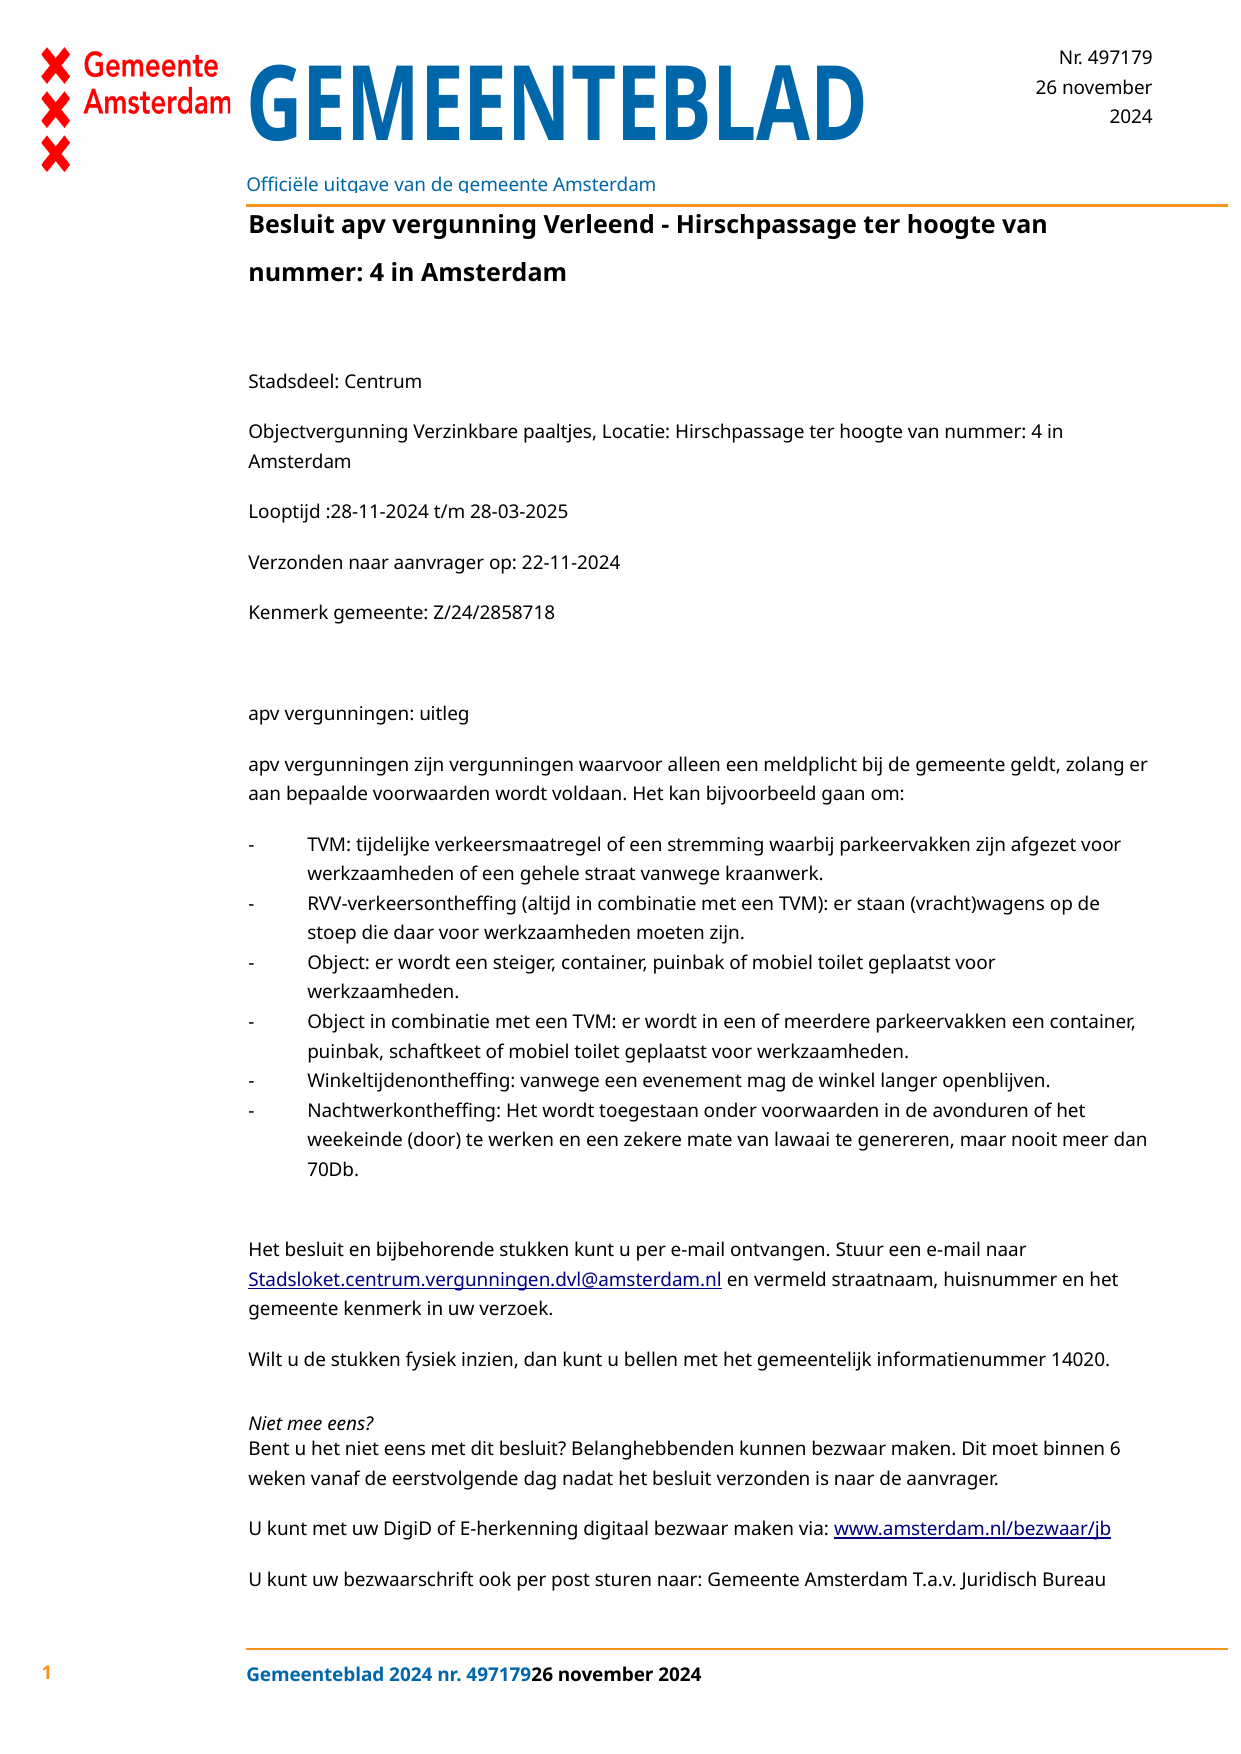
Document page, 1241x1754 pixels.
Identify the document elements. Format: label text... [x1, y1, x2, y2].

list Object: er wordt een steiger, container, puinbak of mobiel toilet geplaatst voor werkzaamheden. [248, 949, 1152, 1004]
text apv vergunningen zijn vergunningen waarvoor alleen een meldplicht bij de gemeente geldt, zolang er aan bepaalde voorwaarden wordt voldaan. Het kan bijvoorbeeld gaan om: [248, 751, 1152, 806]
list Nachtwerkontheffing: Het wordt toegestaan onder voorwaarden in de avonduren of het weekeinde (door) te werken en een zekere mate van lawaai te genereren, maar nooit meer dan 70Db. [248, 1097, 1152, 1182]
text apv vergunningen: uitleg [248, 700, 1152, 726]
text U kunt met uw DigiD of E-herkenning digitaal bezwaar maken via: www.amsterdam.nl/bezwaar/jb [248, 1516, 1152, 1541]
text Besluit apv vergunning Verleend - Hirschpassage ter hoogte van nummer: 4 in Amsterdam [248, 207, 1152, 288]
text Verzonden naar aanvrager op: 22-11-2024 [248, 549, 1152, 575]
text Kenmerk gemeente: Z/24/2858718 [248, 599, 1152, 625]
text Wilt u de stukken fysiek inzien, dan kunt u bellen met het gemeentelijk informatienummer 14020. [248, 1346, 1152, 1372]
list Winkeltijdenontheffing: vanwege een evenement mag de winkel langer openblijven. [248, 1067, 1152, 1093]
text Niet mee eens? [248, 1410, 1152, 1436]
list Object in combinatie met een TVM: er wordt in een of meerdere parkeervakken een container, puinbak, schaftkeet of mobiel toilet geplaatst voor werkzaamheden. [248, 1008, 1152, 1064]
text Looptijd :28-11-2024 t/m 28-03-2025 [248, 499, 1152, 524]
list RVV-verkeersontheffing (altijd in combinatie met een TVM): er staan (vracht)wagens op de stoep die daar voor werkzaamheden moeten zijn. [248, 890, 1152, 945]
text Bent u het niet eens met dit besluit? Belanghebbenden kunnen bezwaar maken. Dit moet binnen 6 weken vanaf de eerstvolgende dag nadat het besluit verzonden is naar de aanvrager. [248, 1436, 1152, 1491]
text Het besluit en bijbehorende stukken kunt u per e-mail ontvangen. Stuur een e-mail naar Stadsloket.centrum.vergunningen.dvl@amsterdam.nl en vermeld straatnaam, huisnummer en het gemeente kenmerk in uw verzoek. [248, 1236, 1152, 1321]
picture [41, 47, 231, 172]
text Objectvergunning Verzinkbare paaltjes, Locatie: Hirschpassage ter hoogte van nummer: 4 in Amsterdam [248, 419, 1152, 474]
text U kunt uw bezwaarschrift ook per post sturen naar: Gemeente Amsterdam T.a.v. Juridisch Bureau [248, 1566, 1152, 1592]
text Stadsdeel: Centrum [248, 368, 1152, 394]
list TVM: tijdelijke verkeersmaatregel of een stremming waarbij parkeervakken zijn afgezet voor werkzaamheden of een gehele straat vanwege kraanwerk. [248, 831, 1152, 886]
